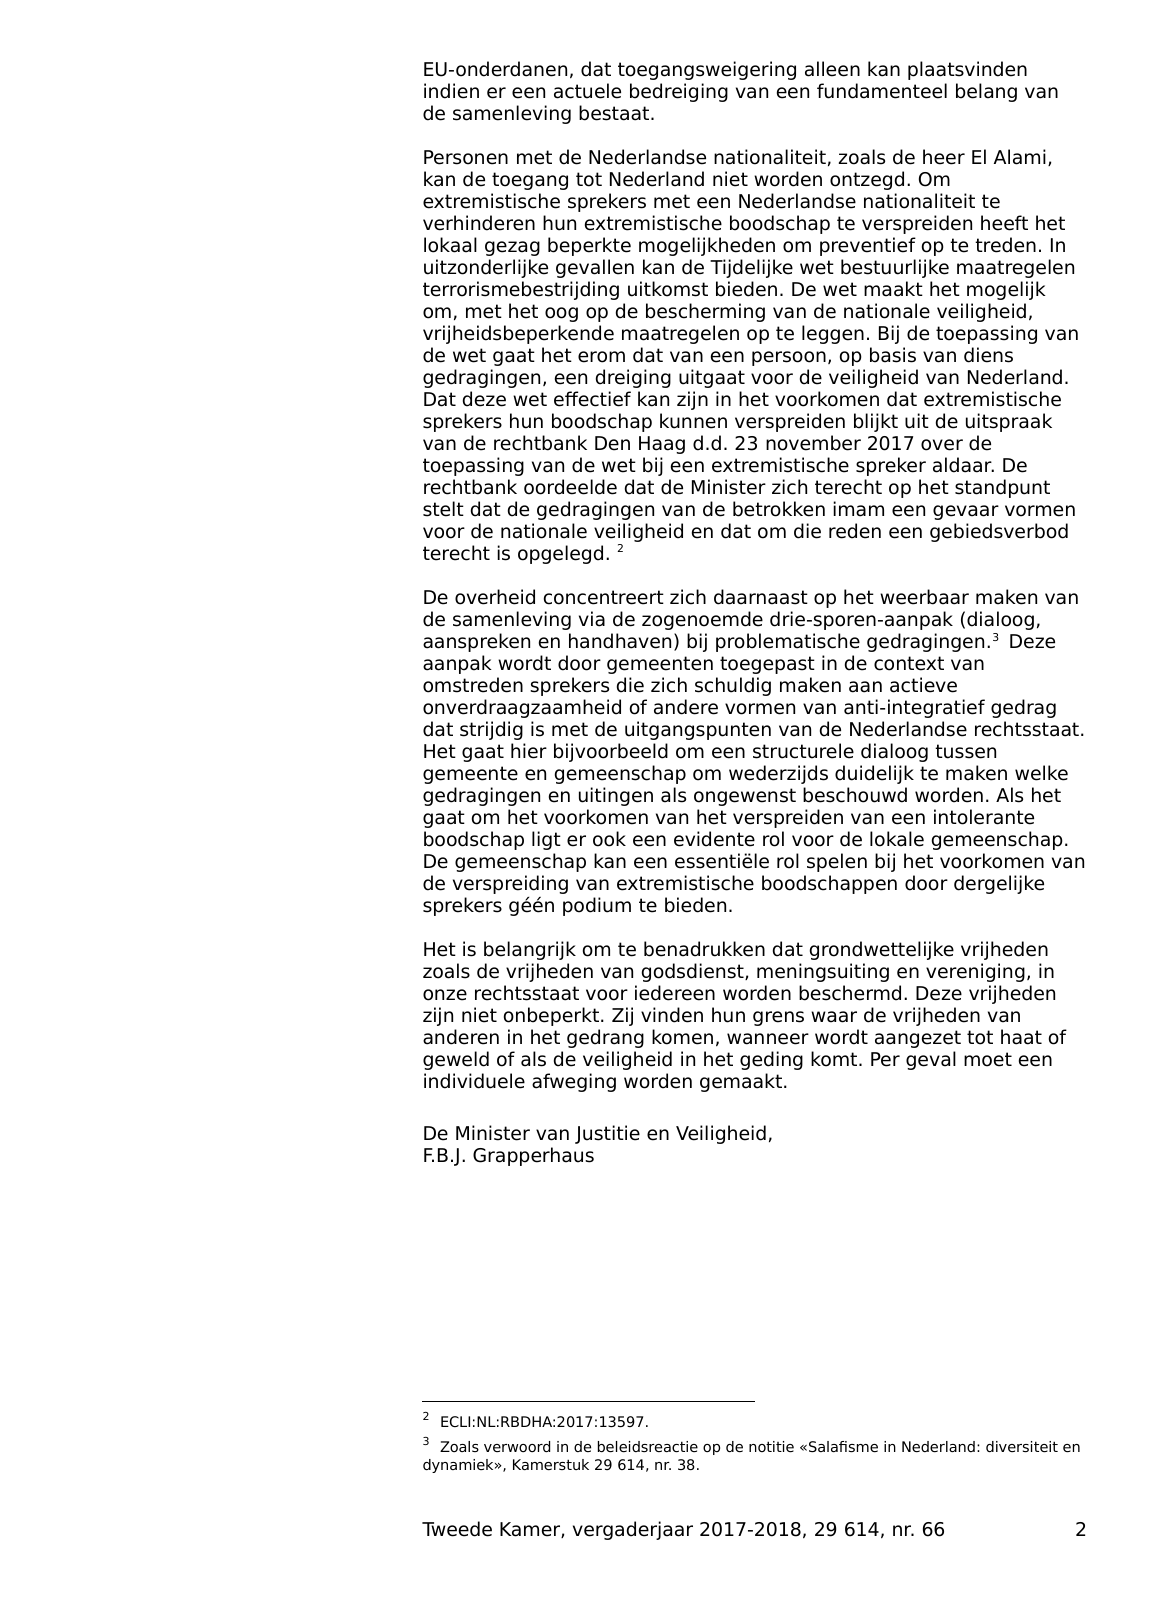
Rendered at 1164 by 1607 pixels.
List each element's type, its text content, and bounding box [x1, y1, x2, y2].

text De Minister van Justitie en Veiligheid, F.B.J. Grapperhaus [422, 1123, 1087, 1167]
text Zoals verwoord in de beleidsreactie op de notitie «Salafisme in Nederland: diversiteit en [422, 1435, 1087, 1457]
text ECLI:NL:RBDHA:2017:13597. [422, 1410, 1087, 1432]
text dynamiek», Kamerstuk 29 614, nr. 38. [422, 1457, 1087, 1474]
text De overheid concentreert zich daarnaast op het weerbaar maken van de samenleving via de zogenoemde drie-sporen-aanpak (dialoog, aanspreken en handhaven) bij problematische gedragingen. Deze aanpak wordt door gemeenten toegepast in de context van omstreden sprekers die zich schuldig maken aan actieve onverdraagzaamheid of andere vormen van anti-integratief gedrag dat strijdig is met de uitgangspunten van de Nederlandse rechtsstaat. Het gaat hier bijvoorbeeld om een structurele dialoog tussen gemeente en gemeenschap om wederzijds duidelijk te maken welke gedragingen en uitingen als ongewenst beschouwd worden. Als het gaat om het voorkomen van het verspreiden van een intolerante boodschap ligt er ook een evidente rol voor de lokale gemeenschap. De gemeenschap kan een essentiële rol spelen bij het voorkomen van de verspreiding van extremistische boodschappen door dergelijke sprekers géén podium te bieden. [422, 587, 1087, 917]
text Het is belangrijk om te benadrukken dat grondwettelijke vrijheden zoals de vrijheden van godsdienst, meningsuiting en vereniging, in onze rechtsstaat voor iedereen worden beschermd. Deze vrijheden zijn niet onbeperkt. Zij vinden hun grens waar de vrijheden van anderen in het gedrang komen, wanneer wordt aangezet tot haat of geweld of als de veiligheid in het geding komt. Per geval moet een individuele afweging worden gemaakt. [422, 939, 1087, 1093]
text Personen met de Nederlandse nationaliteit, zoals de heer El Alami, kan de toegang tot Nederland niet worden ontzegd. Om extremistische sprekers met een Nederlandse nationaliteit te verhinderen hun extremistische boodschap te verspreiden heeft het lokaal gezag beperkte mogelijkheden om preventief op te treden. In uitzonderlijke gevallen kan de Tijdelijke wet bestuurlijke maatregelen terrorismebestrijding uitkomst bieden. De wet maakt het mogelijk om, met het oog op de bescherming van de nationale veiligheid, vrijheidsbeperkende maatregelen op te leggen. Bij de toepassing van de wet gaat het erom dat van een persoon, op basis van diens gedragingen, een dreiging uitgaat voor de veiligheid van Nederland. Dat deze wet effectief kan zijn in het voorkomen dat extremistische sprekers hun boodschap kunnen verspreiden blijkt uit de uitspraak van de rechtbank Den Haag d.d. 23 november 2017 over de toepassing van de wet bij een extremistische spreker aldaar. De rechtbank oordeelde dat de Minister zich terecht op het standpunt stelt dat de gedragingen van de betrokken imam een gevaar vormen voor de nationale veiligheid en dat om die reden een gebiedsverbod terecht is opgelegd. [422, 147, 1087, 565]
text EU-onderdanen, dat toegangsweigering alleen kan plaatsvinden indien er een actuele bedreiging van een fundamenteel belang van de samenleving bestaat. [422, 59, 1087, 125]
